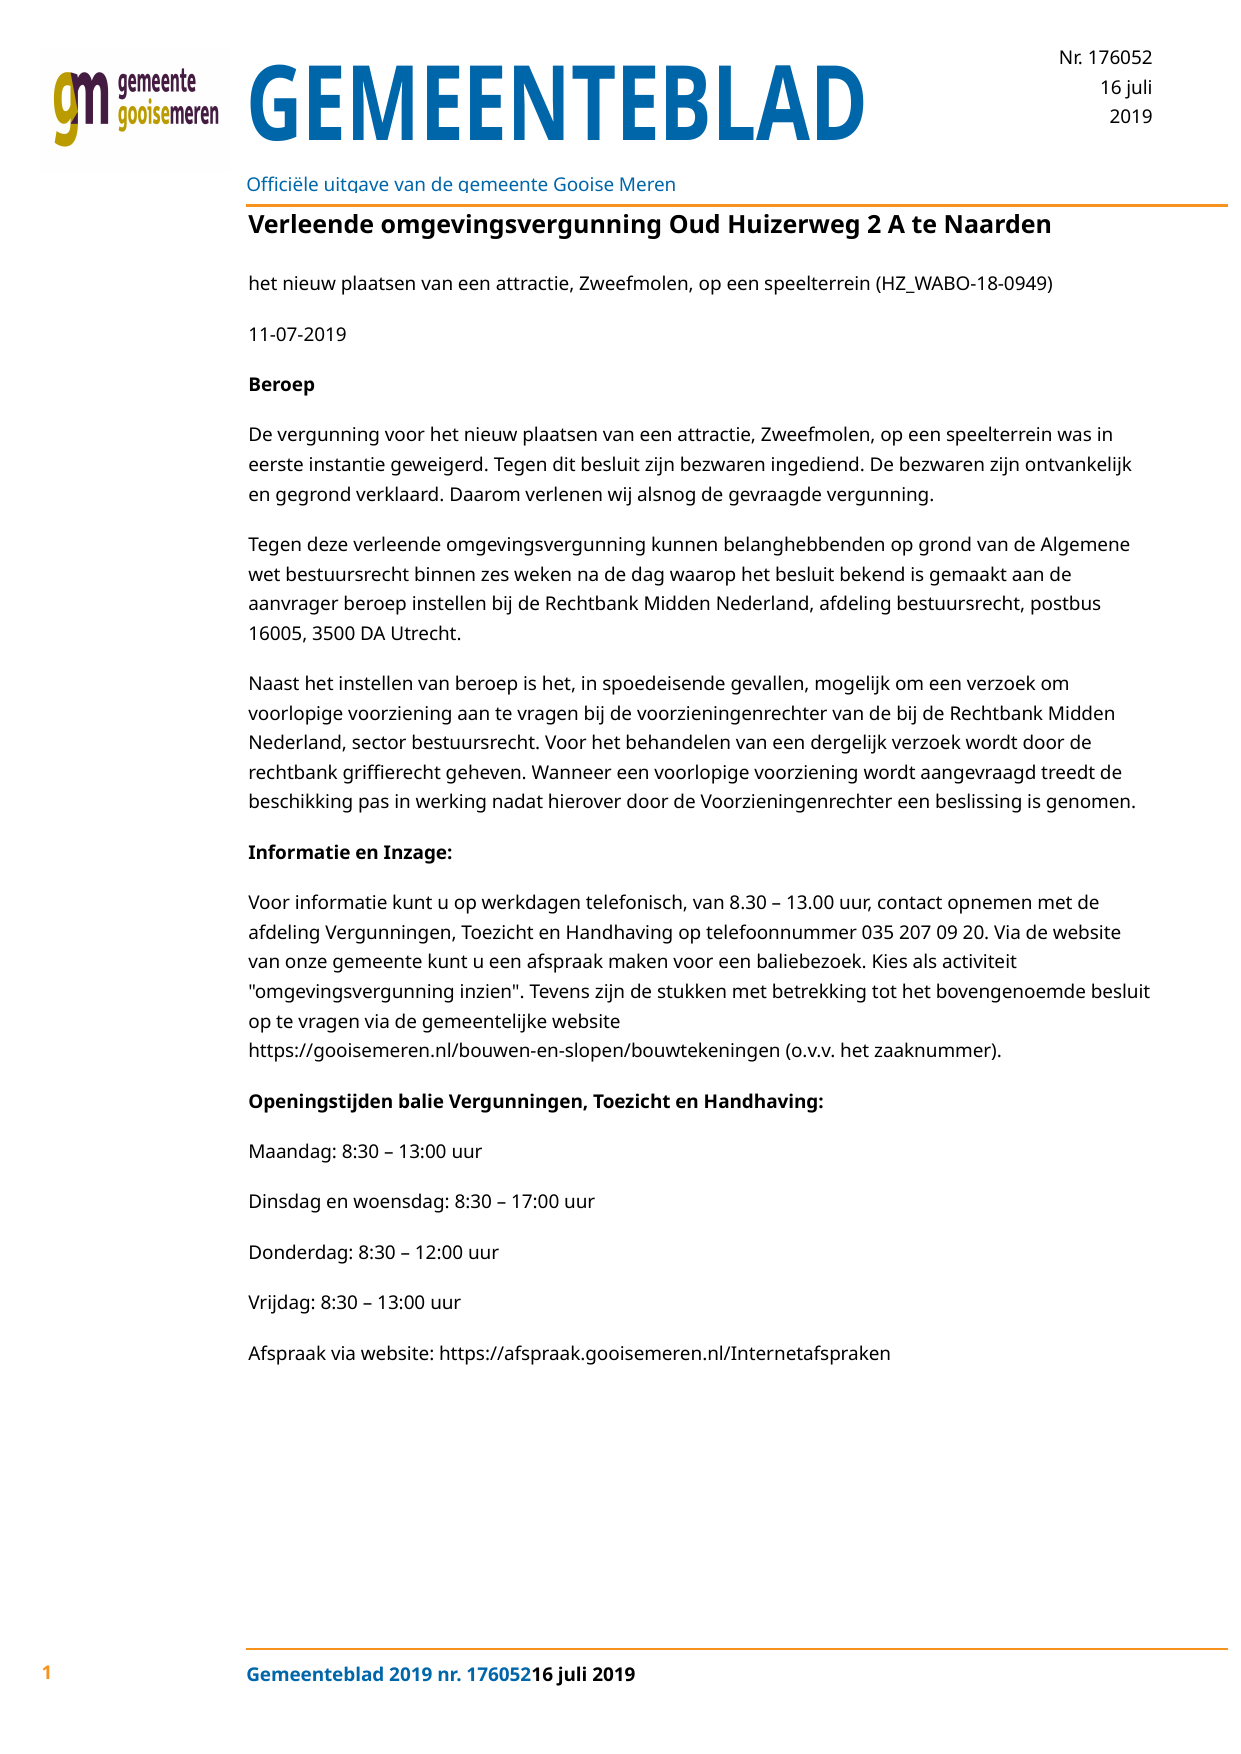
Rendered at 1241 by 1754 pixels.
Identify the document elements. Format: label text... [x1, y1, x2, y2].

text Dinsdag en woensdag: 8:30 – 17:00 uur [248, 1189, 1152, 1214]
text Afspraak via website: https://afspraak.gooisemeren.nl/Internetafspraken [248, 1340, 1152, 1366]
text Verleende omgevingsvergunning Oud Huizerweg 2 A te Naarden [248, 207, 1152, 241]
text Vrijdag: 8:30 – 13:00 uur [248, 1289, 1152, 1315]
text 11-07-2019 [248, 321, 1152, 346]
text Openingstijden balie Vergunningen, Toezicht en Handhaving: [248, 1088, 1152, 1113]
text Donderdag: 8:30 – 12:00 uur [248, 1239, 1152, 1265]
text Beroep [248, 371, 1152, 397]
text Tegen deze verleende omgevingsvergunning kunnen belanghebbenden op grond van de Algemene wet bestuursrecht binnen zes weken na de dag waarop het besluit bekend is gemaakt aan de aanvrager beroep instellen bij de Rechtbank Midden Nederland, afdeling bestuursrecht, postbus 16005, 3500 DA Utrecht. [248, 531, 1152, 646]
text Informatie en Inzage: [248, 839, 1152, 865]
text het nieuw plaatsen van een attractie, Zweefmolen, op een speelterrein (HZ_WABO-18-0949) [248, 270, 1152, 296]
text De vergunning voor het nieuw plaatsen van een attractie, Zweefmolen, op een speelterrein was in eerste instantie geweigerd. Tegen dit besluit zijn bezwaren ingediend. De bezwaren zijn ontvankelijk en gegrond verklaard. Daarom verlenen wij alsnog de gevraagde vergunning. [248, 422, 1152, 506]
text Maandag: 8:30 – 13:00 uur [248, 1138, 1152, 1164]
text Voor informatie kunt u op werkdagen telefonisch, van 8.30 – 13.00 uur, contact opnemen met de afdeling Vergunningen, Toezicht en Handhaving op telefoonnummer 035 207 09 20. Via de website van onze gemeente kunt u een afspraak maken voor een baliebezoek. Kies als activiteit "omgevingsvergunning inzien". Tevens zijn de stukken met betrekking tot het bovengenoemde besluit op te vragen via de gemeentelijke website https://gooisemeren.nl/bouwen-en-slopen/bouwtekeningen (o.v.v. het zaaknummer). [248, 889, 1152, 1063]
text Naast het instellen van beroep is het, in spoedeisende gevallen, mogelijk om een verzoek om voorlopige voorziening aan te vragen bij de voorzieningenrechter van de bij de Rechtbank Midden Nederland, sector bestuursrecht. Voor het behandelen van een dergelijk verzoek wordt door de rechtbank griffierecht geheven. Wanneer een voorlopige voorziening wordt aangevraagd treedt de beschikking pas in werking nadat hierover door de Voorzieningenrechter een beslissing is genomen. [248, 670, 1152, 814]
picture [41, 47, 231, 172]
